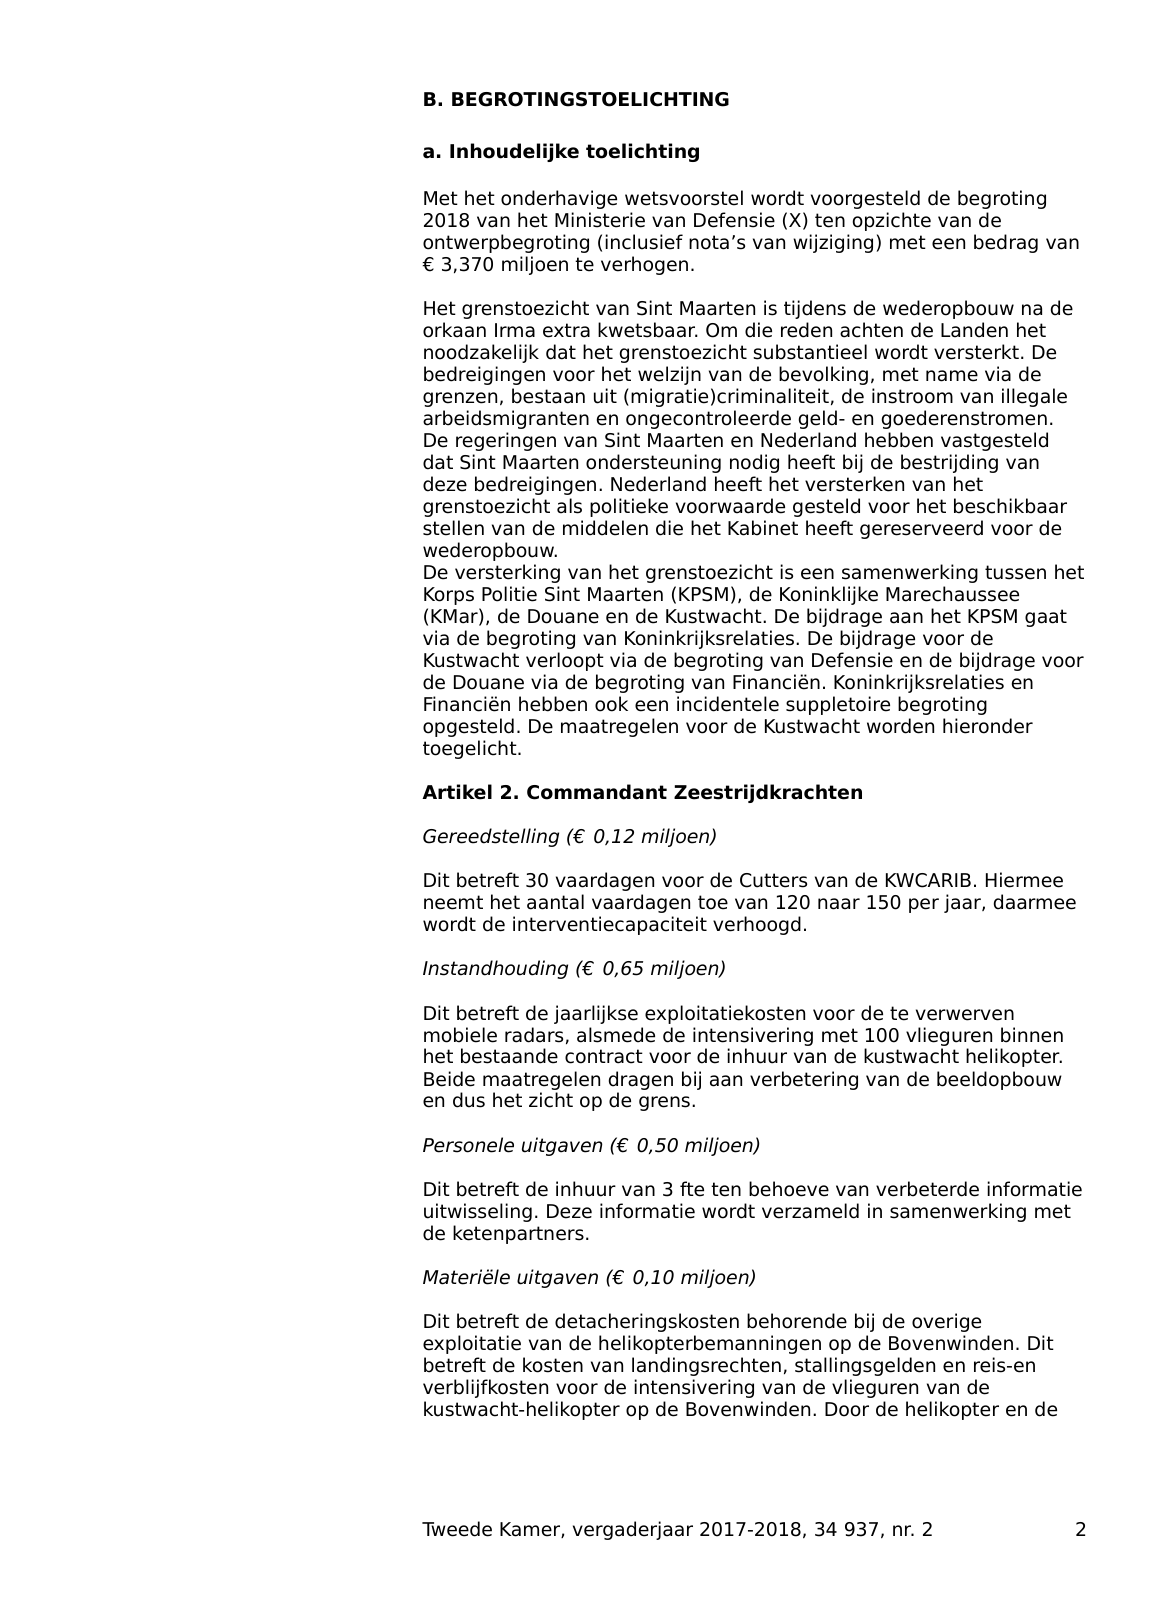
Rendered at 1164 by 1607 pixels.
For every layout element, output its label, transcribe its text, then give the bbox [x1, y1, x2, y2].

subtitle Gereedstelling (€ 0,12 miljoen) [422, 826, 1087, 848]
subtitle Personele uitgaven (€ 0,50 miljoen) [422, 1134, 1087, 1157]
subtitle Materiële uitgaven (€ 0,10 miljoen) [422, 1267, 1087, 1289]
text De versterking van het grenstoezicht is een samenwerking tussen het Korps Politie Sint Maarten (KPSM), de Koninklijke Marechaussee (KMar), de Douane en de Kustwacht. De bijdrage aan het KPSM gaat via de begroting van Koninkrijksrelaties. De bijdrage voor de Kustwacht verloopt via de begroting van Defensie en de bijdrage voor de Douane via de begroting van Financiën. Koninkrijksrelaties en Financiën hebben ook een incidentele suppletoire begroting opgesteld. De maatregelen voor de Kustwacht worden hieronder toegelicht. [422, 562, 1087, 760]
text Dit betreft de jaarlijkse exploitatiekosten voor de te verwerven mobiele radars, alsmede de intensivering met 100 vlieguren binnen het bestaande contract voor de inhuur van de kustwacht helikopter. Beide maatregelen dragen bij aan verbetering van de beeldopbouw en dus het zicht op de grens. [422, 1002, 1087, 1112]
subtitle Artikel 2. Commandant Zeestrijdkrachten [422, 782, 1087, 804]
text Met het onderhavige wetsvoorstel wordt voorgesteld de begroting 2018 van het Ministerie van Defensie (X) ten opzichte van de ontwerpbegroting (inclusief nota’s van wijziging) met een bedrag van € 3,370 miljoen te verhogen. [422, 188, 1087, 276]
text Dit betreft 30 vaardagen voor de Cutters van de KWCARIB. Hiermee neemt het aantal vaardagen toe van 120 naar 150 per jaar, daarmee wordt de interventiecapaciteit verhoogd. [422, 870, 1087, 936]
text Dit betreft de inhuur van 3 fte ten behoeve van verbeterde informatie uitwisseling. Deze informatie wordt verzameld in samenwerking met de ketenpartners. [422, 1179, 1087, 1245]
subtitle Instandhouding (€ 0,65 miljoen) [422, 958, 1087, 980]
subtitle B. BEGROTINGSTOELICHTING [422, 89, 1087, 111]
text Dit betreft de detacheringskosten behorende bij de overige exploitatie van de helikopterbemanningen op de Bovenwinden. Dit betreft de kosten van landingsrechten, stallingsgelden en reis-en verblijfkosten voor de intensivering van de vlieguren van de kustwacht-helikopter op de Bovenwinden. Door de helikopter en de [422, 1311, 1087, 1421]
subtitle a. Inhoudelijke toelichting [422, 141, 1087, 163]
text Het grenstoezicht van Sint Maarten is tijdens de wederopbouw na de orkaan Irma extra kwetsbaar. Om die reden achten de Landen het noodzakelijk dat het grenstoezicht substantieel wordt versterkt. De bedreigingen voor het welzijn van de bevolking, met name via de grenzen, bestaan uit (migratie)criminaliteit, de instroom van illegale arbeidsmigranten en ongecontroleerde geld- en goederenstromen. De regeringen van Sint Maarten en Nederland hebben vastgesteld dat Sint Maarten ondersteuning nodig heeft bij de bestrijding van deze bedreigingen. Nederland heeft het versterken van het grenstoezicht als politieke voorwaarde gesteld voor het beschikbaar stellen van de middelen die het Kabinet heeft gereserveerd voor de wederopbouw. [422, 298, 1087, 562]
